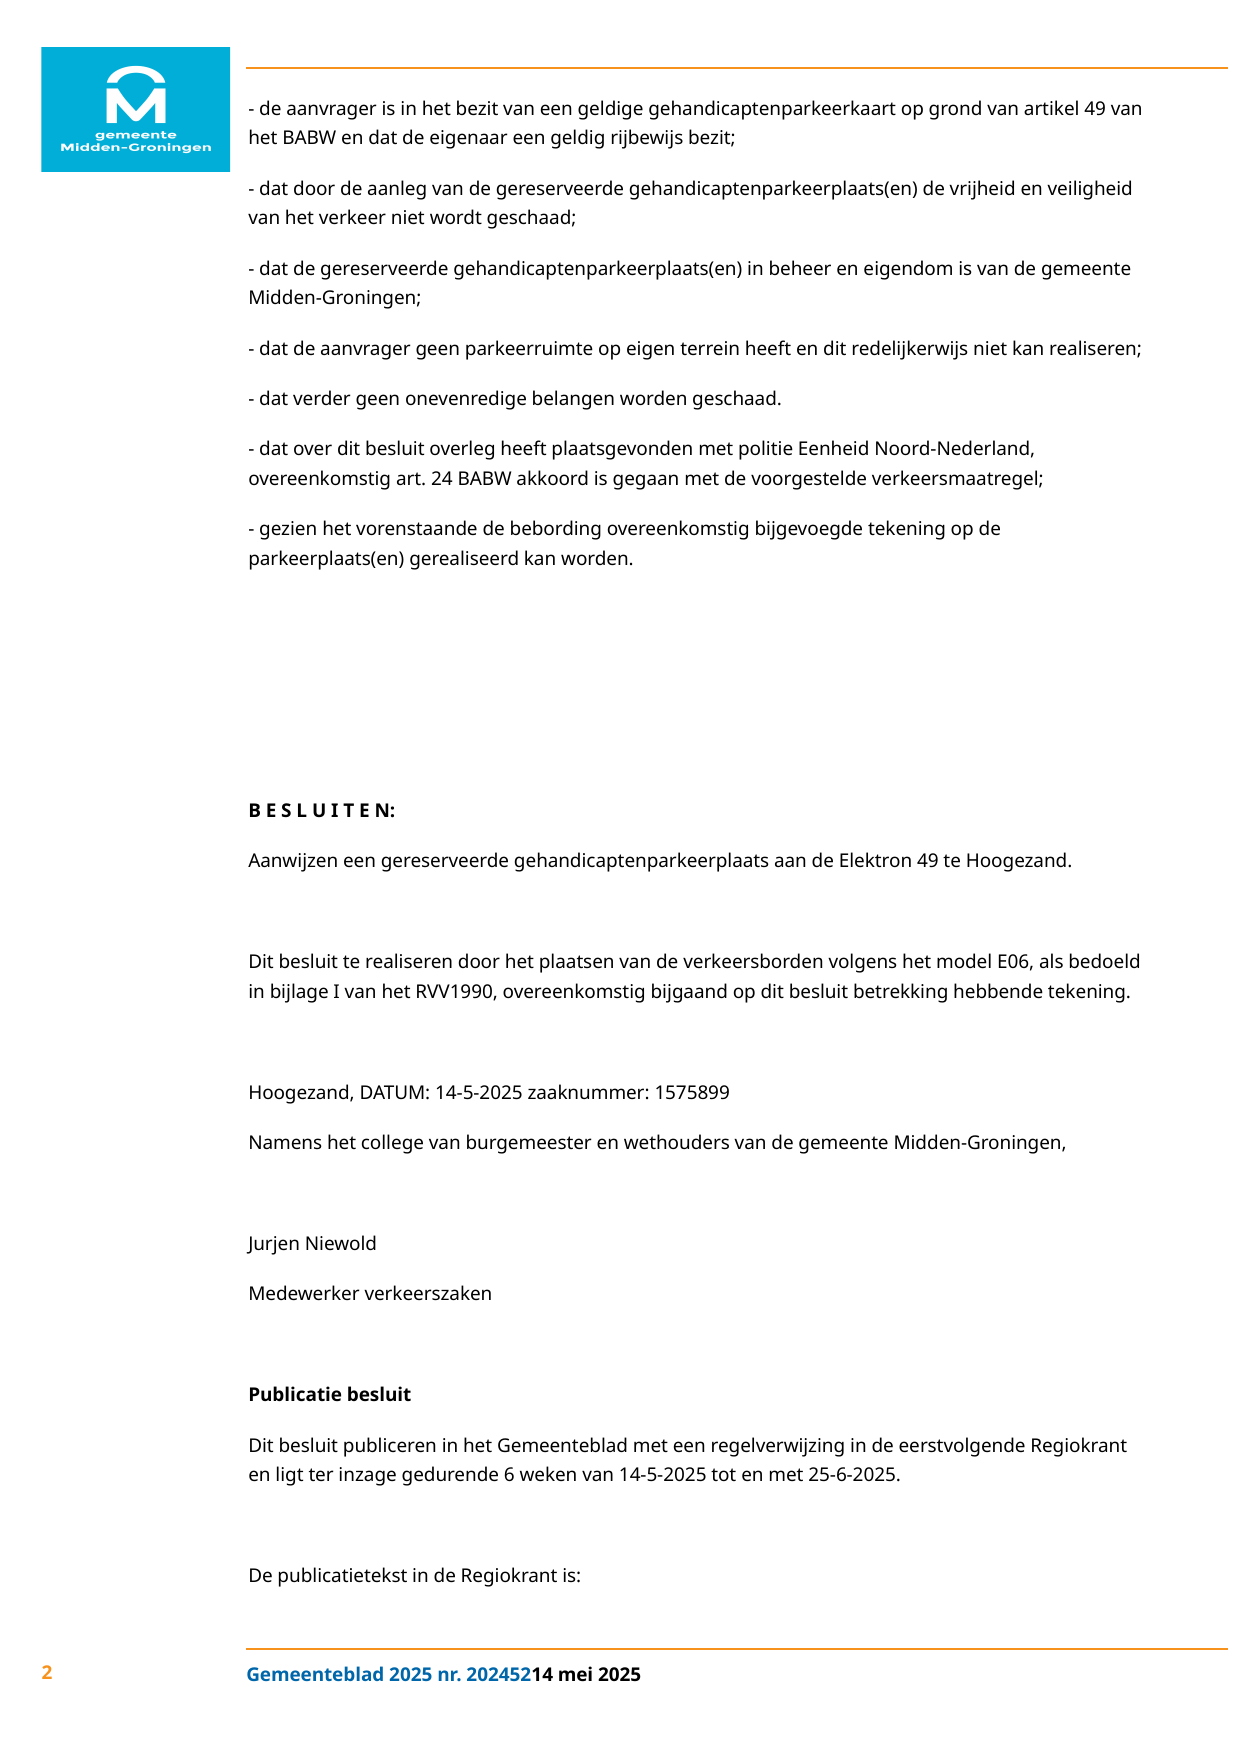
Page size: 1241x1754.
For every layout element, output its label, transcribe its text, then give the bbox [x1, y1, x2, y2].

picture [184, 146, 190, 153]
text Hoogezand, DATUM: 14-5-2025 zaaknummer: 1575899 [248, 1079, 1152, 1105]
text Dit besluit publiceren in het Gemeenteblad met een regelverwijzing in de eerstvolgende Regiokrant en ligt ter inzage gedurende 6 weken van 14-5-2025 tot en met 25-6-2025. [248, 1432, 1152, 1487]
text - dat de gereserveerde gehandicaptenparkeerplaats(en) in beheer en eigendom is van de gemeente Midden-Groningen; [248, 255, 1152, 310]
text Aanwijzen een gereserveerde gehandicaptenparkeerplaats aan de Elektron 49 te Hoogezand. [248, 848, 1152, 873]
text Publicatie besluit [248, 1381, 1152, 1407]
picture [107, 89, 165, 122]
text Namens het college van burgemeester en wethouders van de gemeente Midden-Groningen, [248, 1129, 1152, 1155]
text Medewerker verkeerszaken [248, 1281, 1152, 1306]
text - dat verder geen onevenredige belangen worden geschaad. [248, 385, 1152, 411]
text B E S L U I T E N: [248, 797, 1152, 823]
text - de aanvrager is in het bezit van een geldige gehandicaptenparkeerkaart op grond van artikel 49 van het BABW en dat de eigenaar een geldig rijbewijs bezit; [248, 95, 1152, 150]
text - dat over dit besluit overleg heeft plaatsgevonden met politie Eenheid Noord-Nederland, overeenkomstig art. 24 BABW akkoord is gegaan met de voorgestelde verkeersmaatregel; [248, 436, 1152, 491]
text De publicatietekst in de Regiokrant is: [248, 1562, 1152, 1588]
text - gezien het vorenstaande de bebording overeenkomstig bijgevoegde tekening op de parkeerplaats(en) gerealiseerd kan worden. [248, 516, 1152, 571]
text Dit besluit te realiseren door het plaatsen van de verkeersborden volgens het model E06, als bedoeld in bijlage I van het RVV1990, overeenkomstig bijgaand op dit besluit betrekking hebbende tekening. [248, 948, 1152, 1004]
text Jurjen Niewold [248, 1230, 1152, 1256]
text - dat de aanvrager geen parkeerruimte op eigen terrein heeft en dit redelijkerwijs niet kan realiseren; [248, 335, 1152, 361]
picture [108, 66, 164, 82]
text - dat door de aanleg van de gereserveerde gehandicaptenparkeerplaats(en) de vrijheid en veiligheid van het verkeer niet wordt geschaad; [248, 175, 1152, 230]
